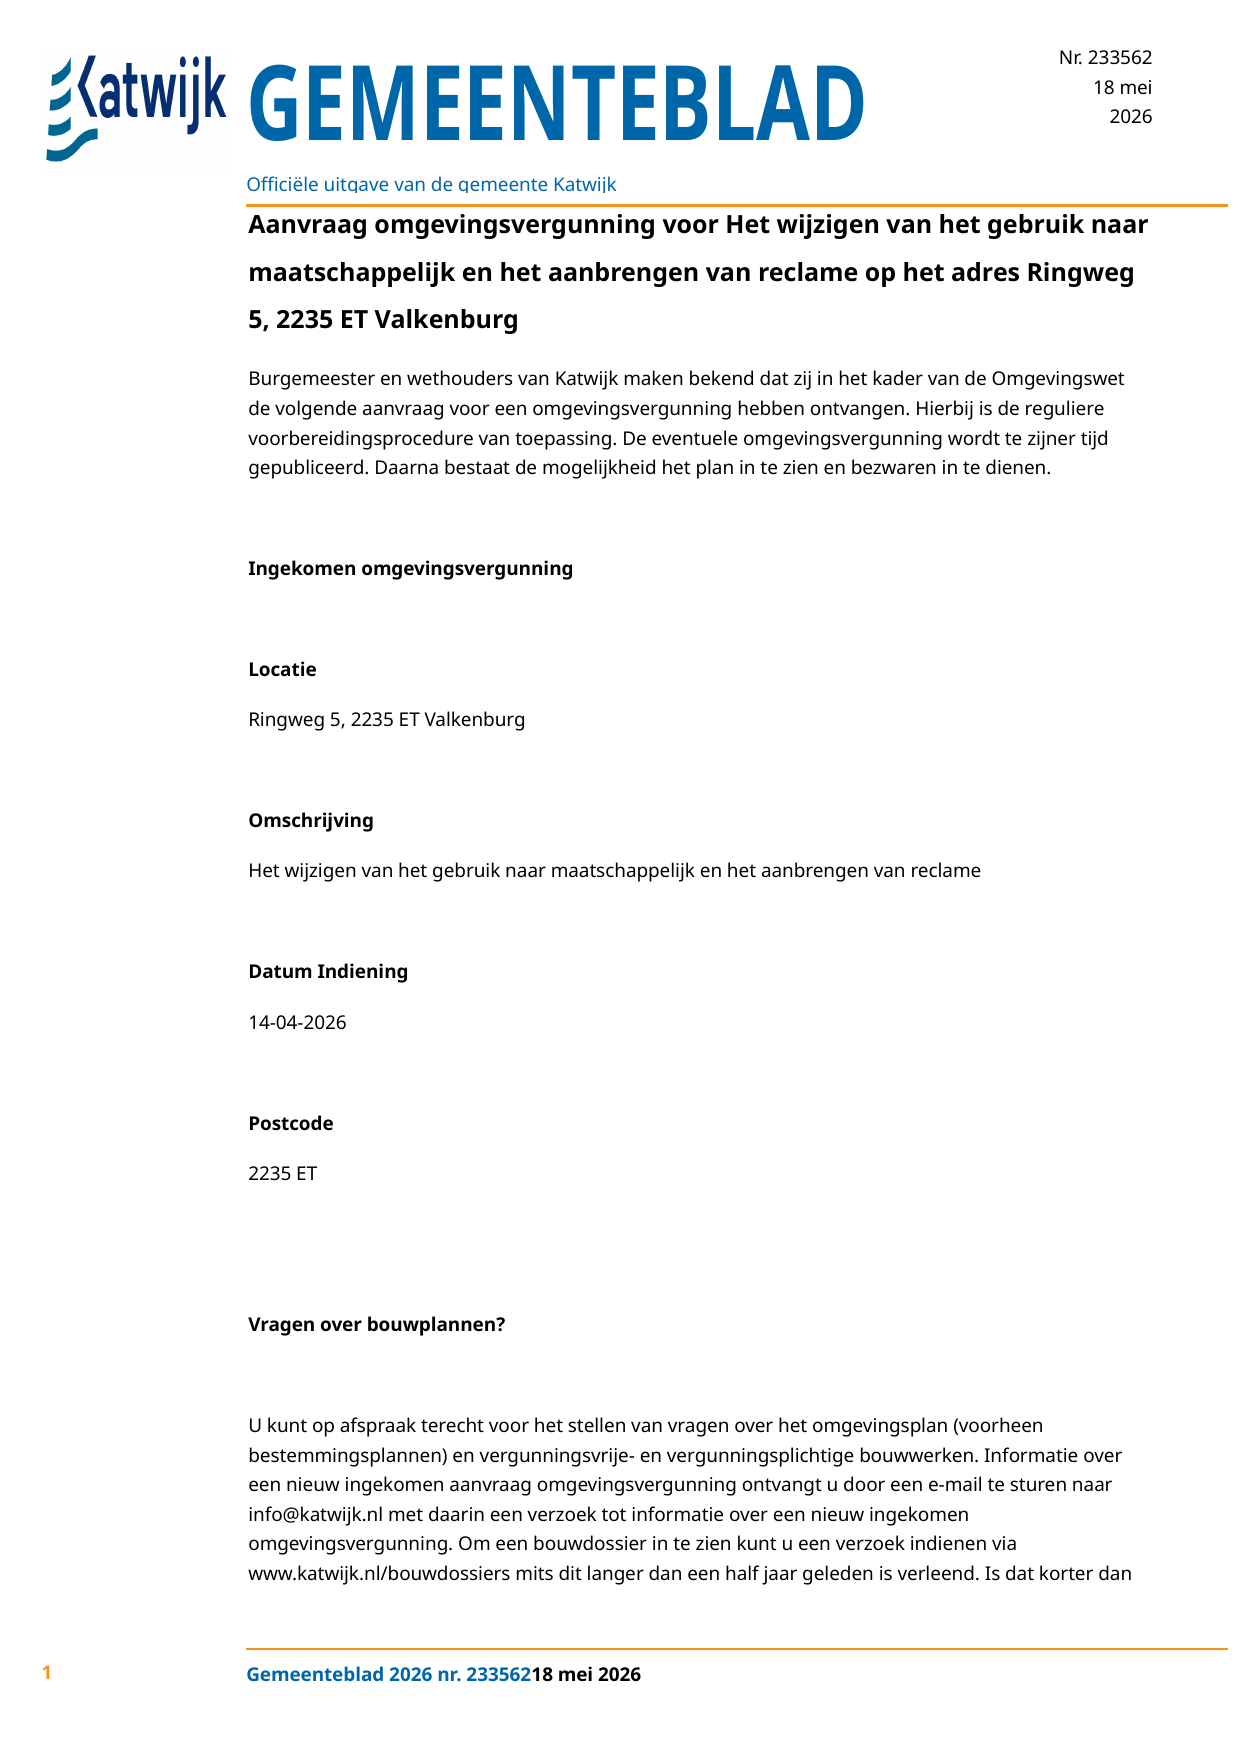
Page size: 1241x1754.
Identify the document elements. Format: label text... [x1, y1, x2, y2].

text Ingekomen omgevingsvergunning [248, 555, 1152, 581]
text Het wijzigen van het gebruik naar maatschappelijk en het aanbrengen van reclame [248, 858, 1152, 883]
text 14-04-2026 [248, 1009, 1152, 1034]
text Aanvraag omgevingsvergunning voor Het wijzigen van het gebruik naar maatschappelijk en het aanbrengen van reclame op het adres Ringweg 5, 2235 ET Valkenburg [248, 207, 1152, 336]
text Datum Indiening [248, 958, 1152, 984]
text Vragen over bouwplannen? [248, 1311, 1152, 1337]
text Burgemeester en wethouders van Katwijk maken bekend dat zij in het kader van de Omgevingswet de volgende aanvraag voor een omgevingsvergunning hebben ontvangen. Hierbij is de reguliere voorbereidingsprocedure van toepassing. De eventuele omgevingsvergunning wordt te zijner tijd gepubliceerd. Daarna bestaat de mogelijkheid het plan in te zien en bezwaren in te dienen. [248, 366, 1152, 480]
text Omschrijving [248, 807, 1152, 833]
text Locatie [248, 656, 1152, 682]
picture [41, 47, 231, 172]
text U kunt op afspraak terecht voor het stellen van vragen over het omgevingsplan (voorheen bestemmingsplannen) en vergunningsvrije- en vergunningsplichtige bouwwerken. Informatie over een nieuw ingekomen aanvraag omgevingsvergunning ontvangt u door een e-mail te sturen naar info@katwijk.nl met daarin een verzoek tot informatie over een nieuw ingekomen omgevingsvergunning. Om een bouwdossier in te zien kunt u een verzoek indienen via www.katwijk.nl/bouwdossiers mits dit langer dan een half jaar geleden is verleend. Is dat korter dan [248, 1412, 1152, 1586]
text Ringweg 5, 2235 ET Valkenburg [248, 706, 1152, 732]
text 2235 ET [248, 1160, 1152, 1186]
text Postcode [248, 1110, 1152, 1135]
